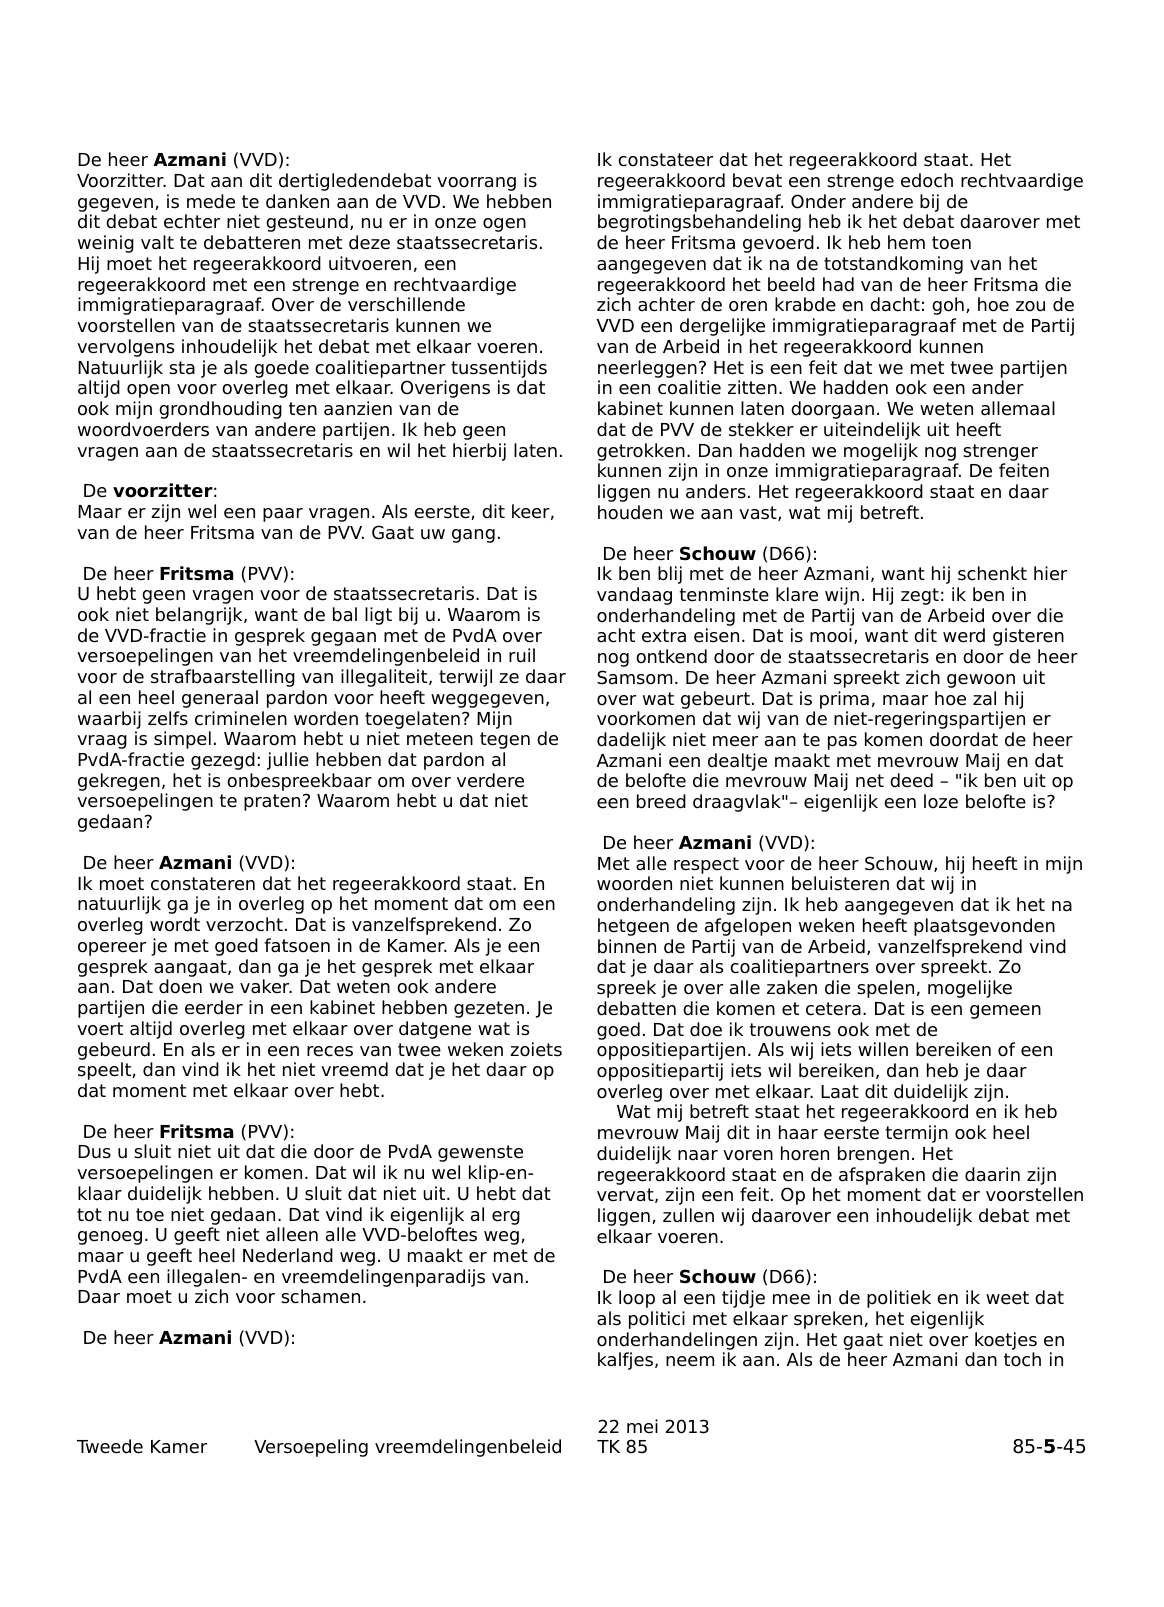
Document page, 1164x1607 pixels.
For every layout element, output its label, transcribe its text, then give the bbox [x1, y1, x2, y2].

text Ik moet constateren dat het regeerakkoord staat. En natuurlijk ga je in overleg op het moment dat om een overleg wordt verzocht. Dat is vanzelfsprekend. Zo opereer je met goed fatsoen in de Kamer. Als je een gesprek aangaat, dan ga je het gesprek met elkaar aan. Dat doen we vaker. Dat weten ook andere partijen die eerder in een kabinet hebben gezeten. Je voert altijd overleg met elkaar over datgene wat is gebeurd. En als er in een reces van twee weken zoiets speelt, dan vind ik het niet vreemd dat je het daar op dat moment met elkaar over hebt. [77, 873, 567, 1102]
text U hebt geen vragen voor de staatssecretaris. Dat is ook niet belangrijk, want de bal ligt bij u. Waarom is de VVD-fractie in gesprek gegaan met de PvdA over versoepelingen van het vreemdelingenbeleid in ruil voor de strafbaarstelling van illegaliteit, terwijl ze daar al een heel generaal pardon voor heeft weggegeven, waarbij zelfs criminelen worden toegelaten? Mijn vraag is simpel. Waarom hebt u niet meteen tegen de PvdA-fractie gezegd: jullie hebben dat pardon al gekregen, het is onbespreekbaar om over verdere versoepelingen te praten? Waarom hebt u dat niet gedaan? [77, 584, 567, 833]
text Dus u sluit niet uit dat die door de PvdA gewenste versoepelingen er komen. Dat wil ik nu wel klip-en-klaar duidelijk hebben. U sluit dat niet uit. U hebt dat tot nu toe niet gedaan. Dat vind ik eigenlijk al erg genoeg. U geeft niet alleen alle VVD-beloftes weg, maar u geeft heel Nederland weg. U maakt er met de PvdA een illegalen- en vreemdelingenparadijs van. Daar moet u zich voor schamen. [77, 1142, 567, 1308]
text Ik loop al een tijdje mee in de politiek en ik weet dat als politici met elkaar spreken, het eigenlijk onderhandelingen zijn. Het gaat niet over koetjes en kalfjes, neem ik aan. Als de heer Azmani dan toch in [596, 1288, 1087, 1371]
text De voorzitter: [77, 481, 567, 502]
text De heer Azmani (VVD): [596, 833, 1087, 853]
text De heer Schouw (D66): [596, 1267, 1087, 1288]
text Ik ben blij met de heer Azmani, want hij schenkt hier vandaag tenminste klare wijn. Hij zegt: ik ben in onderhandeling met de Partij van de Arbeid over die acht extra eisen. Dat is mooi, want dit werd gisteren nog ontkend door de staatssecretaris en door de heer Samsom. De heer Azmani spreekt zich gewoon uit over wat gebeurt. Dat is prima, maar hoe zal hij voorkomen dat wij van de niet-regeringspartijen er dadelijk niet meer aan te pas komen doordat de heer Azmani een dealtje maakt met mevrouw Maij en dat de belofte die mevrouw Maij net deed – "ik ben uit op een breed draagvlak"– eigenlijk een loze belofte is? [596, 564, 1087, 813]
text Voorzitter. Dat aan dit dertigledendebat voorrang is gegeven, is mede te danken aan de VVD. We hebben dit debat echter niet gesteund, nu er in onze ogen weinig valt te debatteren met deze staatssecretaris. Hij moet het regeerakkoord uitvoeren, een regeerakkoord met een strenge en rechtvaardige immigratieparagraaf. Over de verschillende voorstellen van de staatssecretaris kunnen we vervolgens inhoudelijk het debat met elkaar voeren. Natuurlijk sta je als goede coalitiepartner tussentijds altijd open voor overleg met elkaar. Overigens is dat ook mijn grondhouding ten aanzien van de woordvoerders van andere partijen. Ik heb geen vragen aan de staatssecretaris en wil het hierbij laten. [77, 171, 567, 461]
text Wat mij betreft staat het regeerakkoord en ik heb mevrouw Maij dit in haar eerste termijn ook heel duidelijk naar voren horen brengen. Het regeerakkoord staat en de afspraken die daarin zijn vervat, zijn een feit. Op het moment dat er voorstellen liggen, zullen wij daarover een inhoudelijk debat met elkaar voeren. [596, 1102, 1087, 1247]
text Maar er zijn wel een paar vragen. Als eerste, dit keer, van de heer Fritsma van de PVV. Gaat uw gang. [77, 502, 567, 543]
text Ik constateer dat het regeerakkoord staat. Het regeerakkoord bevat een strenge edoch rechtvaardige immigratieparagraaf. Onder andere bij de begrotingsbehandeling heb ik het debat daarover met de heer Fritsma gevoerd. Ik heb hem toen aangegeven dat ik na de totstandkoming van het regeerakkoord het beeld had van de heer Fritsma die zich achter de oren krabde en dacht: goh, hoe zou de VVD een dergelijke immigratieparagraaf met de Partij van de Arbeid in het regeerakkoord kunnen neerleggen? Het is een feit dat we met twee partijen in een coalitie zitten. We hadden ook een ander kabinet kunnen laten doorgaan. We weten allemaal dat de PVV de stekker er uiteindelijk uit heeft getrokken. Dan hadden we mogelijk nog strenger kunnen zijn in onze immigratieparagraaf. De feiten liggen nu anders. Het regeerakkoord staat en daar houden we aan vast, wat mij betreft. [596, 150, 1087, 523]
text De heer Fritsma (PVV): [77, 1122, 567, 1142]
text De heer Azmani (VVD): [77, 1328, 567, 1349]
text De heer Azmani (VVD): [77, 150, 567, 171]
text Met alle respect voor de heer Schouw, hij heeft in mijn woorden niet kunnen beluisteren dat wij in onderhandeling zijn. Ik heb aangegeven dat ik het na hetgeen de afgelopen weken heeft plaatsgevonden binnen de Partij van de Arbeid, vanzelfsprekend vind dat je daar als coalitiepartners over spreekt. Zo spreek je over alle zaken die spelen, mogelijke debatten die komen et cetera. Dat is een gemeen goed. Dat doe ik trouwens ook met de oppositiepartijen. Als wij iets willen bereiken of een oppositiepartij iets wil bereiken, dan heb je daar overleg over met elkaar. Laat dit duidelijk zijn. [596, 853, 1087, 1102]
text De heer Azmani (VVD): [77, 853, 567, 873]
text De heer Fritsma (PVV): [77, 563, 567, 584]
text De heer Schouw (D66): [596, 543, 1087, 564]
